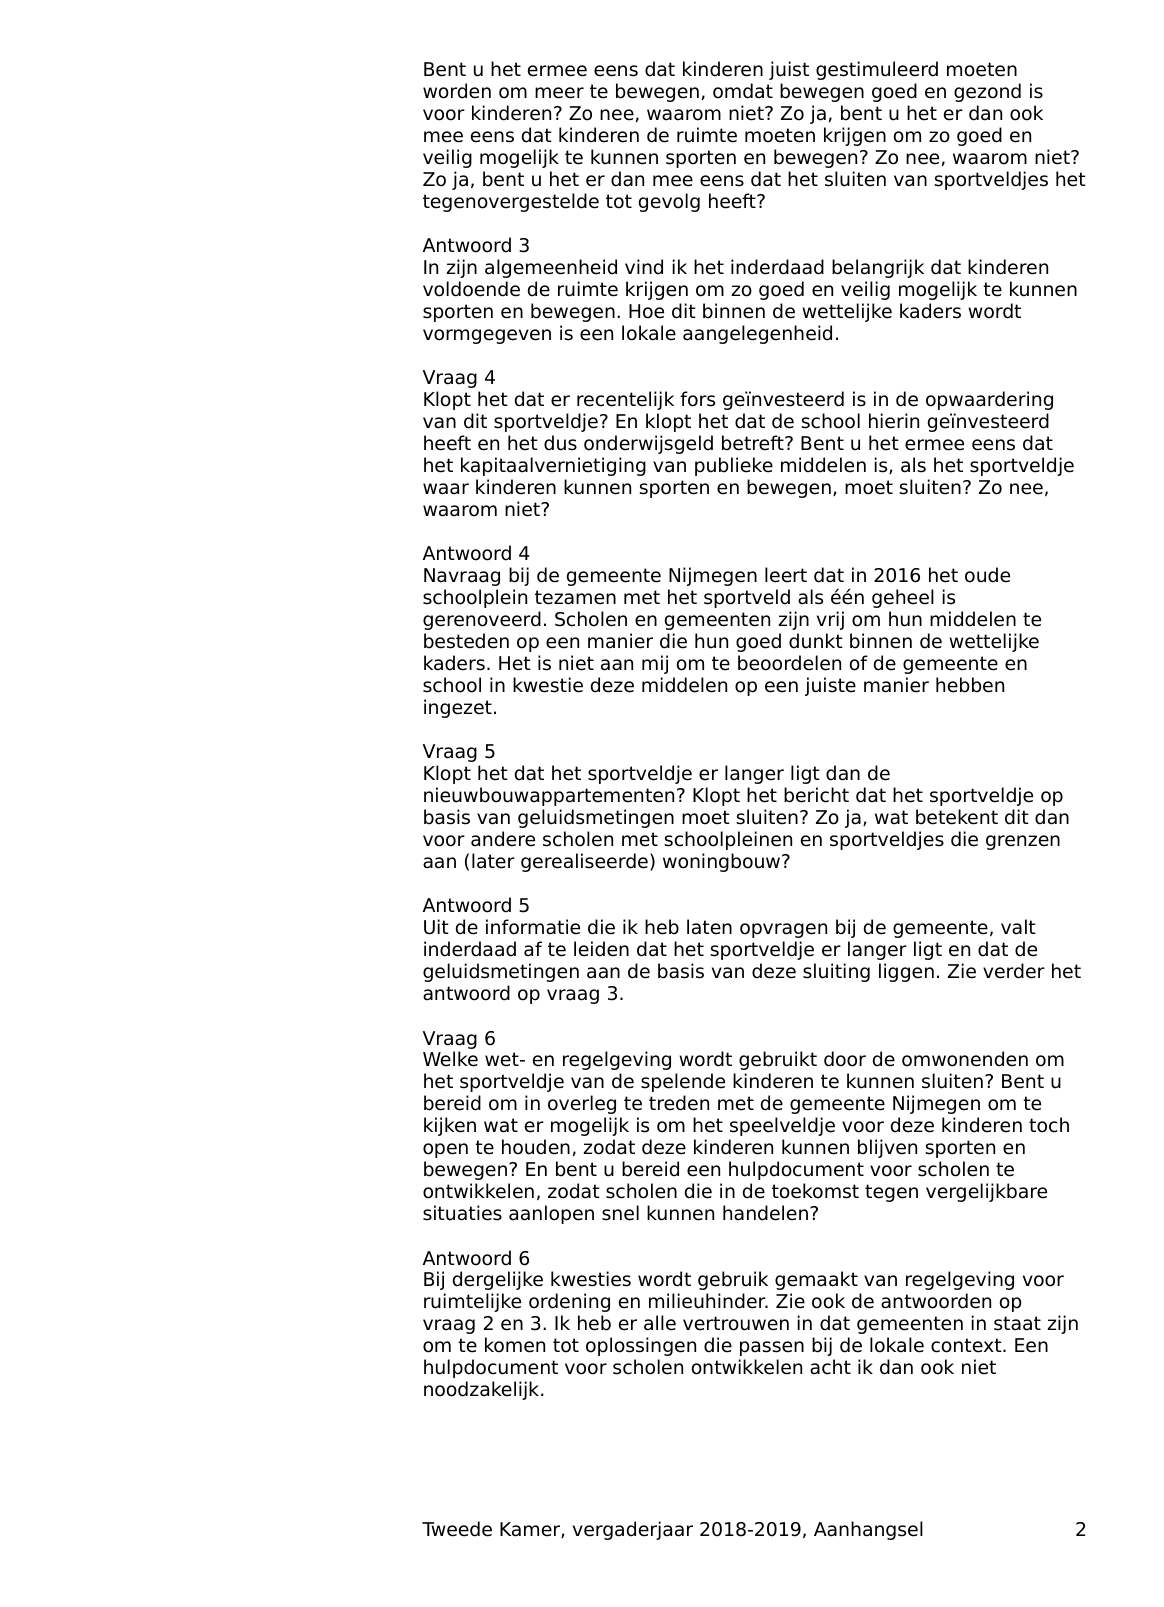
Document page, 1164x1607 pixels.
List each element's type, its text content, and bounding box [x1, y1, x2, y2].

text Vraag 4 [422, 367, 1087, 389]
text Antwoord 6 [422, 1247, 1087, 1269]
text Vraag 5 [422, 741, 1087, 763]
text Klopt het dat het sportveldje er langer ligt dan de nieuwbouwappartementen? Klopt het bericht dat het sportveldje op basis van geluidsmetingen moet sluiten? Zo ja, wat betekent dit dan voor andere scholen met schoolpleinen en sportveldjes die grenzen aan (later gerealiseerde) woningbouw? [422, 763, 1087, 873]
text Bij dergelijke kwesties wordt gebruik gemaakt van regelgeving voor ruimtelijke ordening en milieuhinder. Zie ook de antwoorden op vraag 2 en 3. Ik heb er alle vertrouwen in dat gemeenten in staat zijn om te komen tot oplossingen die passen bij de lokale context. Een hulpdocument voor scholen ontwikkelen acht ik dan ook niet noodzakelijk. [422, 1269, 1087, 1401]
text Bent u het ermee eens dat kinderen juist gestimuleerd moeten worden om meer te bewegen, omdat bewegen goed en gezond is voor kinderen? Zo nee, waarom niet? Zo ja, bent u het er dan ook mee eens dat kinderen de ruimte moeten krijgen om zo goed en veilig mogelijk te kunnen sporten en bewegen? Zo nee, waarom niet? Zo ja, bent u het er dan mee eens dat het sluiten van sportveldjes het tegenovergestelde tot gevolg heeft? [422, 59, 1087, 213]
text Antwoord 3 [422, 235, 1087, 257]
text Antwoord 5 [422, 895, 1087, 917]
text Antwoord 4 [422, 543, 1087, 565]
text Navraag bij de gemeente Nijmegen leert dat in 2016 het oude schoolplein tezamen met het sportveld als één geheel is gerenoveerd. Scholen en gemeenten zijn vrij om hun middelen te besteden op een manier die hun goed dunkt binnen de wettelijke kaders. Het is niet aan mij om te beoordelen of de gemeente en school in kwestie deze middelen op een juiste manier hebben ingezet. [422, 565, 1087, 719]
text Welke wet- en regelgeving wordt gebruikt door de omwonenden om het sportveldje van de spelende kinderen te kunnen sluiten? Bent u bereid om in overleg te treden met de gemeente Nijmegen om te kijken wat er mogelijk is om het speelveldje voor deze kinderen toch open te houden, zodat deze kinderen kunnen blijven sporten en bewegen? En bent u bereid een hulpdocument voor scholen te ontwikkelen, zodat scholen die in de toekomst tegen vergelijkbare situaties aanlopen snel kunnen handelen? [422, 1049, 1087, 1225]
text Uit de informatie die ik heb laten opvragen bij de gemeente, valt inderdaad af te leiden dat het sportveldje er langer ligt en dat de geluidsmetingen aan de basis van deze sluiting liggen. Zie verder het antwoord op vraag 3. [422, 917, 1087, 1005]
text In zijn algemeenheid vind ik het inderdaad belangrijk dat kinderen voldoende de ruimte krijgen om zo goed en veilig mogelijk te kunnen sporten en bewegen. Hoe dit binnen de wettelijke kaders wordt vormgegeven is een lokale aangelegenheid. [422, 257, 1087, 345]
text Vraag 6 [422, 1027, 1087, 1049]
text Klopt het dat er recentelijk fors geïnvesteerd is in de opwaardering van dit sportveldje? En klopt het dat de school hierin geïnvesteerd heeft en het dus onderwijsgeld betreft? Bent u het ermee eens dat het kapitaalvernietiging van publieke middelen is, als het sportveldje waar kinderen kunnen sporten en bewegen, moet sluiten? Zo nee, waarom niet? [422, 389, 1087, 521]
